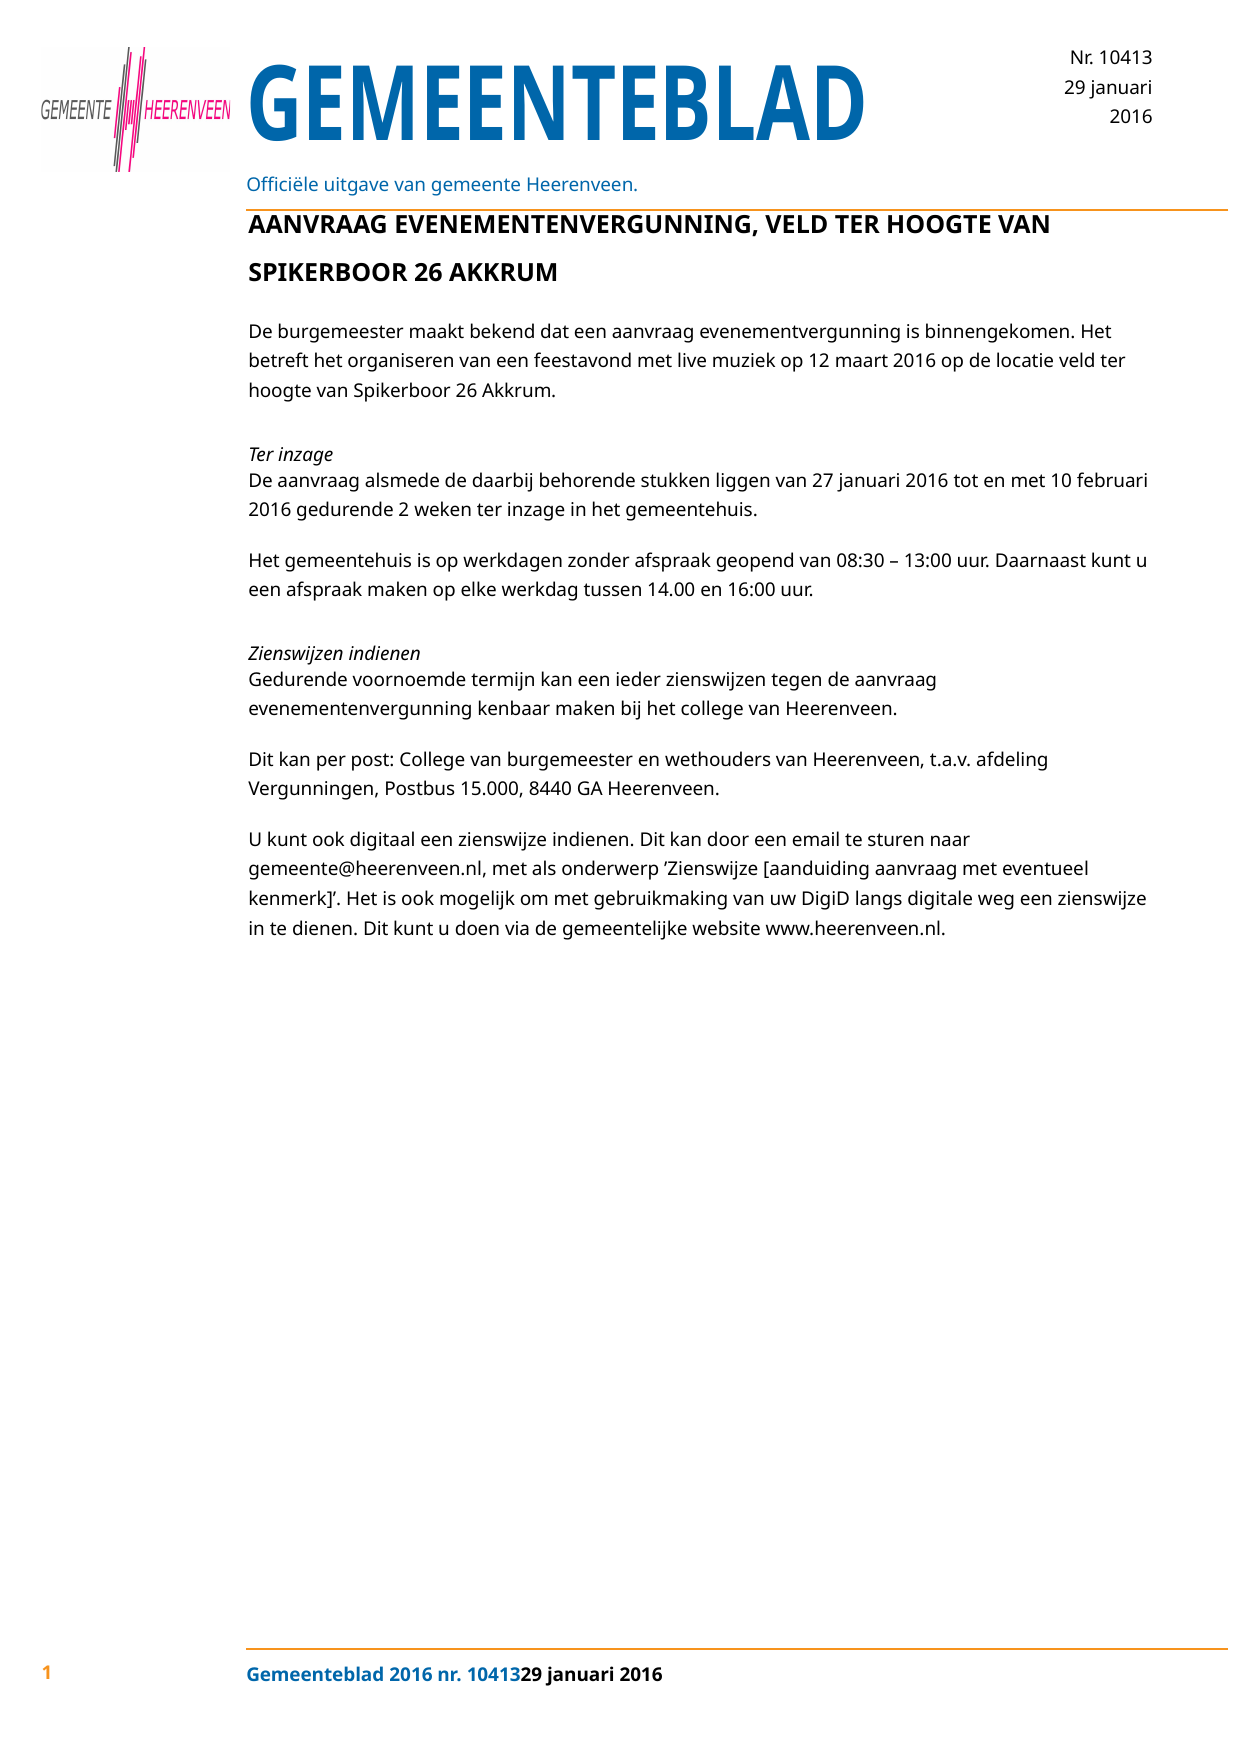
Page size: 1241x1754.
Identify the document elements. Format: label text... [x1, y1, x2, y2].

picture [41, 47, 231, 172]
text De aanvraag alsmede de daarbij behorende stukken liggen van 27 januari 2016 tot en met 10 februari 2016 gedurende 2 weken ter inzage in het gemeentehuis. [248, 467, 1152, 522]
text Gedurende voornoemde termijn kan een ieder zienswijzen tegen de aanvraag evenementenvergunning kenbaar maken bij het college van Heerenveen. [248, 666, 1152, 721]
text Ter inzage [248, 441, 1152, 467]
text De burgemeester maakt bekend dat een aanvraag evenementvergunning is binnengekomen. Het betreft het organiseren van een feestavond met live muziek op 12 maart 2016 op de locatie veld ter hoogte van Spikerboor 26 Akkrum. [248, 318, 1152, 403]
text Dit kan per post: College van burgemeester en wethouders van Heerenveen, t.a.v. afdeling Vergunningen, Postbus 15.000, 8440 GA Heerenveen. [248, 746, 1152, 801]
text U kunt ook digitaal een zienswijze indienen. Dit kan door een email te sturen naar gemeente@heerenveen.nl, met als onderwerp ’Zienswijze [aanduiding aanvraag met eventueel kenmerk]’. Het is ook mogelijk om met gebruikmaking van uw DigiD langs digitale weg een zienswijze in te dienen. Dit kunt u doen via de gemeentelijke website www.heerenveen.nl. [248, 826, 1152, 941]
text Zienswijzen indienen [248, 640, 1152, 666]
text AANVRAAG EVENEMENTENVERGUNNING, VELD TER HOOGTE VAN SPIKERBOOR 26 AKKRUM [248, 211, 1152, 288]
text Het gemeentehuis is op werkdagen zonder afspraak geopend van 08:30 – 13:00 uur. Daarnaast kunt u een afspraak maken op elke werkdag tussen 14.00 en 16:00 uur. [248, 547, 1152, 602]
